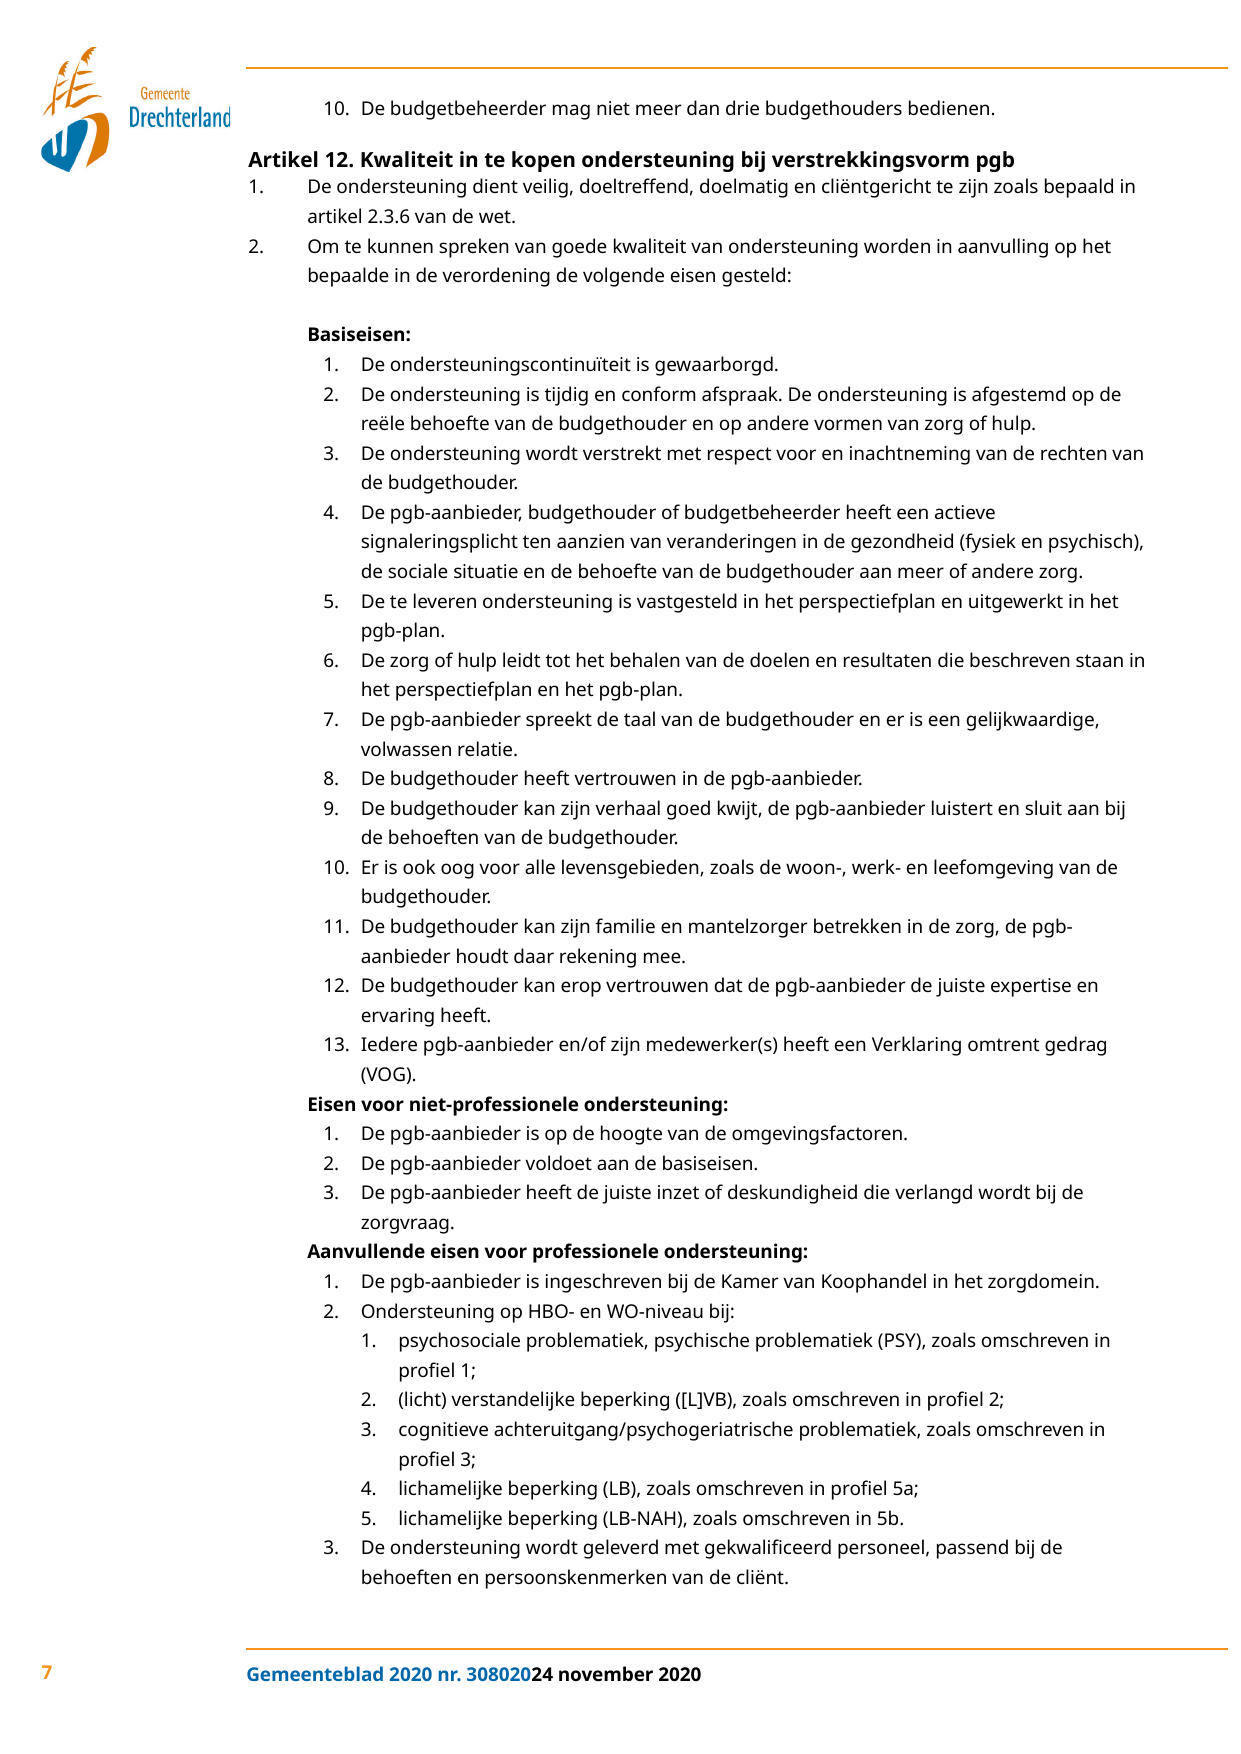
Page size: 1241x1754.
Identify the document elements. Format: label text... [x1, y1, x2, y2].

list Eisen voor niet-professionele ondersteuning: [248, 1091, 1152, 1116]
list Er is ook oog voor alle levensgebieden, zoals de woon-, werk- en leefomgeving van de budgethouder. [323, 854, 1152, 909]
list De ondersteuning dient veilig, doeltreffend, doelmatig en cliëntgericht te zijn zoals bepaald in artikel 2.3.6 van de wet. [248, 174, 1152, 229]
list De zorg of hulp leidt tot het behalen van de doelen en resultaten die beschreven staan in het perspectiefplan en het pgb-plan. [323, 647, 1152, 702]
list psychosociale problematiek, psychische problematiek (PSY), zoals omschreven in profiel 1; [361, 1327, 1152, 1383]
list De pgb-aanbieder heeft de juiste inzet of deskundigheid die verlangd wordt bij de zorgvraag. [323, 1179, 1152, 1235]
picture [41, 158, 64, 172]
list lichamelijke beperking (LB-NAH), zoals omschreven in 5b. [361, 1505, 1152, 1531]
list De pgb-aanbieder voldoet aan de basiseisen. [323, 1150, 1152, 1176]
list De ondersteuning is tijdig en conform afspraak. De ondersteuning is afgestemd op de reële behoefte van de budgethouder en op andere vormen van zorg of hulp. [323, 381, 1152, 436]
list De te leveren ondersteuning is vastgesteld in het perspectiefplan en uitgewerkt in het pgb-plan. [323, 588, 1152, 643]
list cognitieve achteruitgang/psychogeriatrische problematiek, zoals omschreven in profiel 3; [361, 1416, 1152, 1471]
list De budgethouder heeft vertrouwen in de pgb-aanbieder. [323, 765, 1152, 791]
list De pgb-aanbieder is op de hoogte van de omgevingsfactoren. [323, 1120, 1152, 1146]
list De ondersteuning wordt geleverd met gekwalificeerd personeel, passend bij de behoeften en persoonskenmerken van de cliënt. [323, 1534, 1152, 1590]
picture [226, 115, 231, 124]
list De budgethouder kan zijn familie en mantelzorger betrekken in de zorg, de pgb-aanbieder houdt daar rekening mee. [323, 913, 1152, 968]
list De pgb-aanbieder, budgethouder of budgetbeheerder heeft een actieve signaleringsplicht ten aanzien van veranderingen in de gezondheid (fysiek en psychisch), de sociale situatie en de behoefte van de budgethouder aan meer of andere zorg. [323, 499, 1152, 584]
list Iedere pgb-aanbieder en/of zijn medewerker(s) heeft een Verklaring omtrent gedrag (VOG). [323, 1032, 1152, 1087]
list De budgethouder kan erop vertrouwen dat de pgb-aanbieder de juiste expertise en ervaring heeft. [323, 972, 1152, 1028]
list De budgethouder kan zijn verhaal goed kwijt, de pgb-aanbieder luistert en sluit aan bij de behoeften van de budgethouder. [323, 795, 1152, 850]
list Ondersteuning op HBO- en WO-niveau bij: [323, 1298, 1152, 1323]
list De ondersteuningscontinuïteit is gewaarborgd. [323, 351, 1152, 377]
list De budgetbeheerder mag niet meer dan drie budgethouders bedienen. [323, 95, 1152, 121]
list De ondersteuning wordt verstrekt met respect voor en inachtneming van de rechten van de budgethouder. [323, 440, 1152, 495]
list lichamelijke beperking (LB), zoals omschreven in profiel 5a; [361, 1475, 1152, 1501]
list Aanvullende eisen voor professionele ondersteuning: [248, 1239, 1152, 1264]
list De pgb-aanbieder spreekt de taal van de budgethouder en er is een gelijkwaardige, volwassen relatie. [323, 706, 1152, 761]
picture [41, 47, 231, 172]
list De pgb-aanbieder is ingeschreven bij de Kamer van Koophandel in het zorgdomein. [323, 1268, 1152, 1294]
text Artikel 12. Kwaliteit in te kopen ondersteuning bij verstrekkingsvorm pgb [248, 145, 1152, 174]
list Om te kunnen spreken van goede kwaliteit van ondersteuning worden in aanvulling op het bepaalde in de verordening de volgende eisen gesteld: [248, 233, 1152, 288]
list (licht) verstandelijke beperking ([L]VB), zoals omschreven in profiel 2; [361, 1387, 1152, 1412]
list Basiseisen: [248, 322, 1152, 347]
